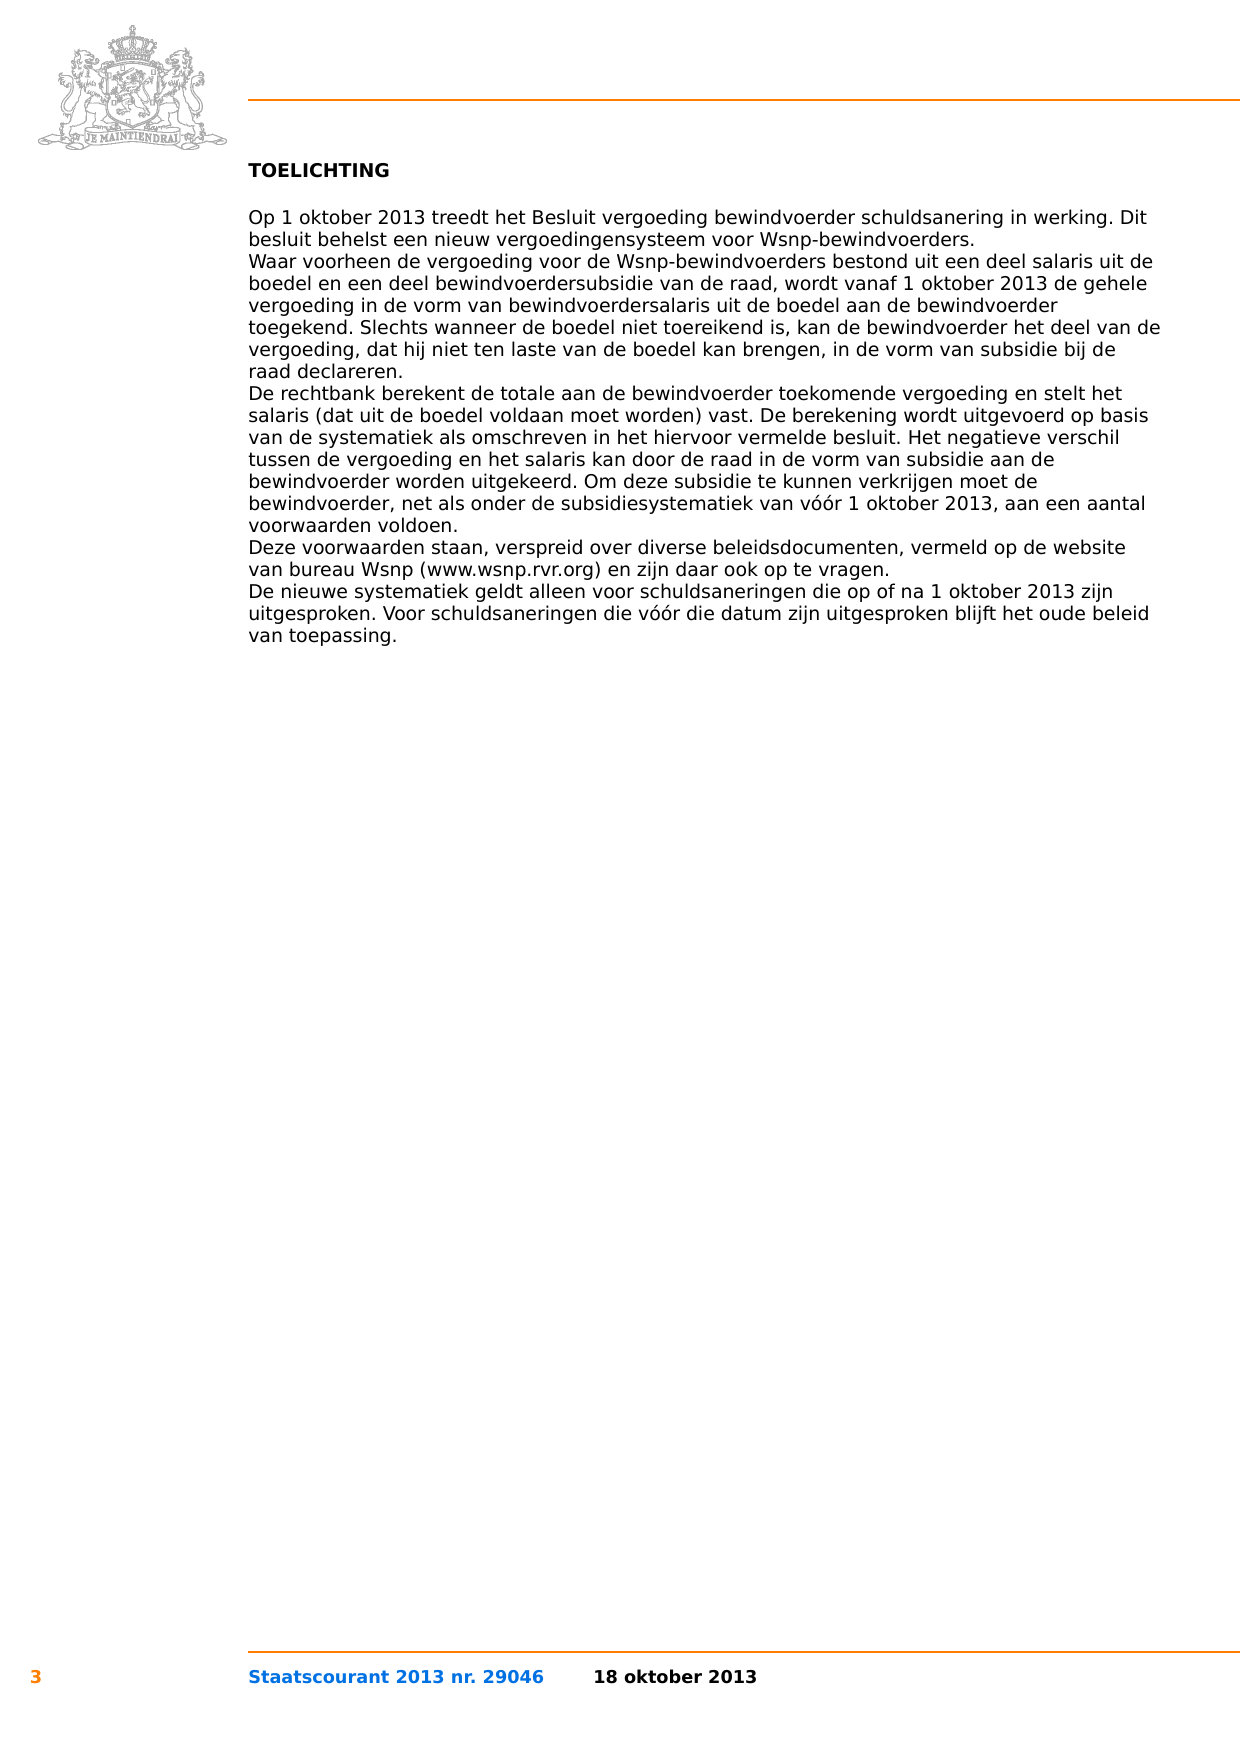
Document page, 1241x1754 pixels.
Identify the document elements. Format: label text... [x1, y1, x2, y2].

text Waar voorheen de vergoeding voor de Wsnp-bewindvoerders bestond uit een deel salaris uit de boedel en een deel bewindvoerdersubsidie van de raad, wordt vanaf 1 oktober 2013 de gehele vergoeding in de vorm van bewindvoerdersalaris uit de boedel aan de bewindvoerder toegekend. Slechts wanneer de boedel niet toereikend is, kan de bewindvoerder het deel van de vergoeding, dat hij niet ten laste van de boedel kan brengen, in de vorm van subsidie bij de raad declareren. [248, 251, 1163, 383]
text Op 1 oktober 2013 treedt het Besluit vergoeding bewindvoerder schuldsanering in werking. Dit besluit behelst een nieuw vergoedingensysteem voor Wsnp-bewindvoerders. [248, 207, 1163, 251]
text Deze voorwaarden staan, verspreid over diverse beleidsdocumenten, vermeld op de website van bureau Wsnp (www.wsnp.rvr.org) en zijn daar ook op te vragen. [248, 537, 1163, 581]
text De rechtbank berekent de totale aan de bewindvoerder toekomende vergoeding en stelt het salaris (dat uit de boedel voldaan moet worden) vast. De berekening wordt uitgevoerd op basis van de systematiek als omschreven in het hiervoor vermelde besluit. Het negatieve verschil tussen de vergoeding en het salaris kan door de raad in de vorm van subsidie aan de bewindvoerder worden uitgekeerd. Om deze subsidie te kunnen verkrijgen moet de bewindvoerder, net als onder de subsidiesystematiek van vóór 1 oktober 2013, aan een aantal voorwaarden voldoen. [248, 383, 1163, 537]
subtitle TOELICHTING [248, 160, 1163, 182]
text De nieuwe systematiek geldt alleen voor schuldsaneringen die op of na 1 oktober 2013 zijn uitgesproken. Voor schuldsaneringen die vóór die datum zijn uitgesproken blijft het oude beleid van toepassing. [248, 581, 1163, 646]
picture [38, 25, 227, 150]
